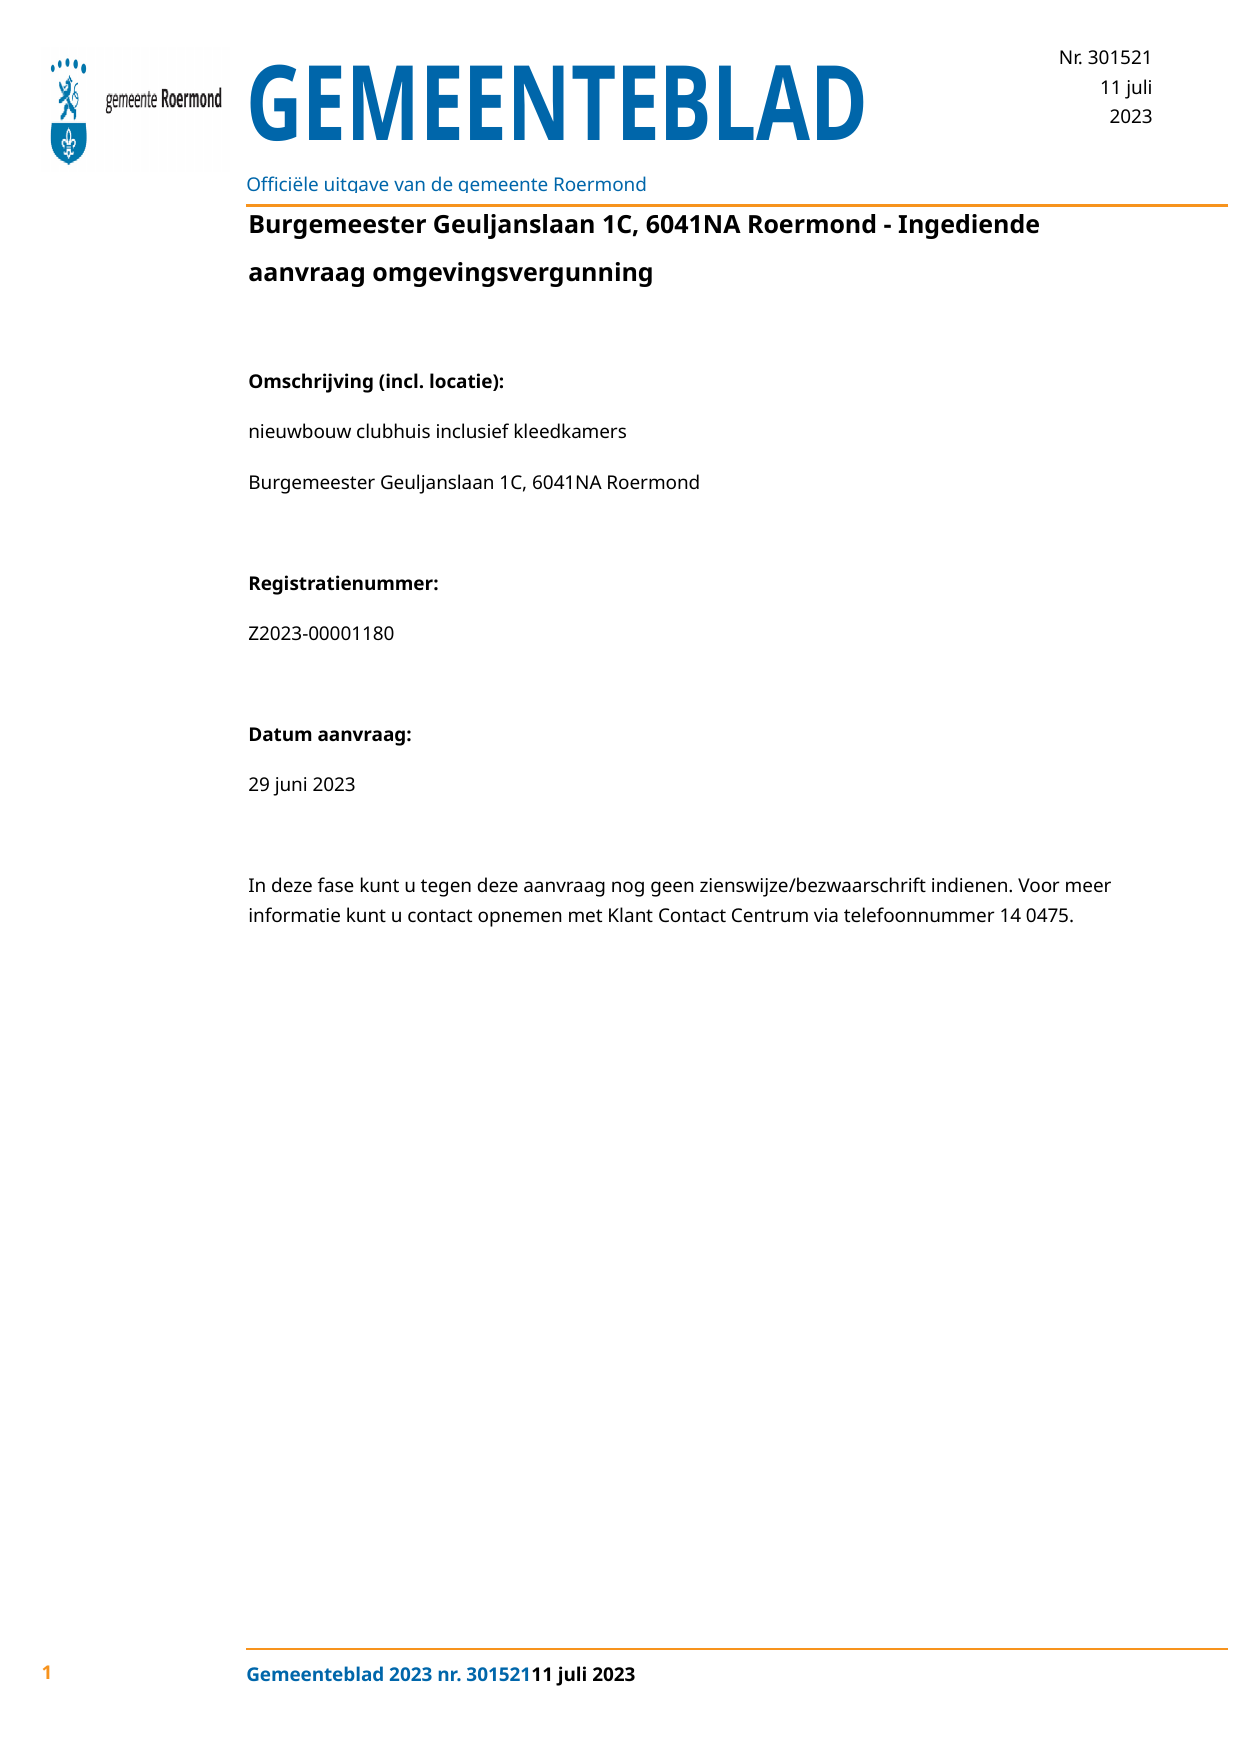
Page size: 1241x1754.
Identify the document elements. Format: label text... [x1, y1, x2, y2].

text Burgemeester Geuljanslaan 1C, 6041NA Roermond [248, 469, 1152, 495]
text Omschrijving (incl. locatie): [248, 368, 1152, 394]
text 29 juni 2023 [248, 772, 1152, 797]
picture [41, 47, 231, 172]
text Datum aanvraag: [248, 721, 1152, 747]
text nieuwbouw clubhuis inclusief kleedkamers [248, 419, 1152, 444]
text Burgemeester Geuljanslaan 1C, 6041NA Roermond - Ingediende aanvraag omgevingsvergunning [248, 207, 1152, 288]
text Z2023-00001180 [248, 620, 1152, 646]
text In deze fase kunt u tegen deze aanvraag nog geen zienswijze/bezwaarschrift indienen. Voor meer informatie kunt u contact opnemen met Klant Contact Centrum via telefoonnummer 14 0475. [248, 872, 1152, 928]
text Registratienummer: [248, 570, 1152, 596]
